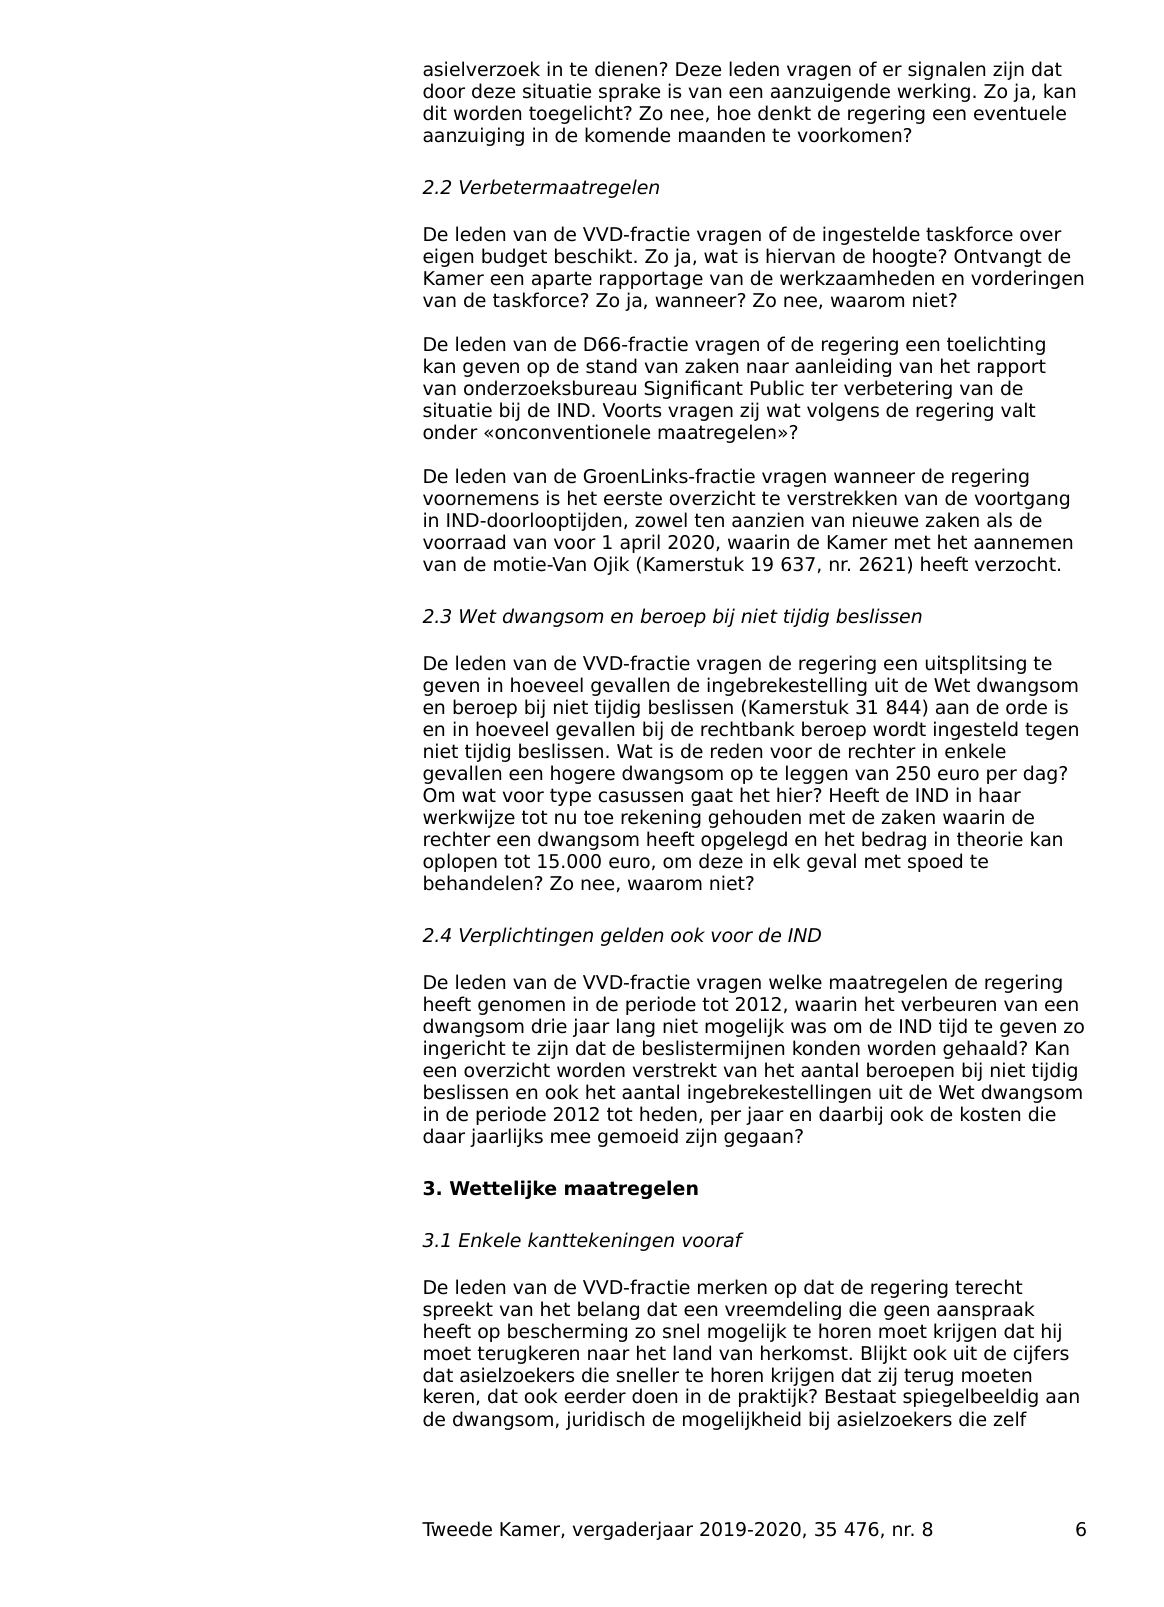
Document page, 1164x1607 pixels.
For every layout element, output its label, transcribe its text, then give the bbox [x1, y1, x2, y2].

subtitle 2.2 Verbetermaatregelen [422, 177, 1087, 199]
subtitle 2.4 Verplichtingen gelden ook voor de IND [422, 925, 1087, 947]
text De leden van de VVD-fractie vragen de regering een uitsplitsing te geven in hoeveel gevallen de ingebrekestelling uit de Wet dwangsom en beroep bij niet tijdig beslissen (Kamerstuk 31 844) aan de orde is en in hoeveel gevallen bij de rechtbank beroep wordt ingesteld tegen niet tijdig beslissen. Wat is de reden voor de rechter in enkele gevallen een hogere dwangsom op te leggen van 250 euro per dag? Om wat voor type casussen gaat het hier? Heeft de IND in haar werkwijze tot nu toe rekening gehouden met de zaken waarin de rechter een dwangsom heeft opgelegd en het bedrag in theorie kan oplopen tot 15.000 euro, om deze in elk geval met spoed te behandelen? Zo nee, waarom niet? [422, 653, 1087, 895]
text De leden van de VVD-fractie vragen welke maatregelen de regering heeft genomen in de periode tot 2012, waarin het verbeuren van een dwangsom drie jaar lang niet mogelijk was om de IND tijd te geven zo ingericht te zijn dat de beslistermijnen konden worden gehaald? Kan een overzicht worden verstrekt van het aantal beroepen bij niet tijdig beslissen en ook het aantal ingebrekestellingen uit de Wet dwangsom in de periode 2012 tot heden, per jaar en daarbij ook de kosten die daar jaarlijks mee gemoeid zijn gegaan? [422, 972, 1087, 1148]
subtitle 3. Wettelijke maatregelen [422, 1178, 1087, 1199]
text De leden van de GroenLinks-fractie vragen wanneer de regering voornemens is het eerste overzicht te verstrekken van de voortgang in IND-doorlooptijden, zowel ten aanzien van nieuwe zaken als de voorraad van voor 1 april 2020, waarin de Kamer met het aannemen van de motie-Van Ojik (Kamerstuk 19 637, nr. 2621) heeft verzocht. [422, 466, 1087, 576]
subtitle 3.1 Enkele kanttekeningen vooraf [422, 1229, 1087, 1252]
text De leden van de VVD-fractie merken op dat de regering terecht spreekt van het belang dat een vreemdeling die geen aanspraak heeft op bescherming zo snel mogelijk te horen moet krijgen dat hij moet terugkeren naar het land van herkomst. Blijkt ook uit de cijfers dat asielzoekers die sneller te horen krijgen dat zij terug moeten keren, dat ook eerder doen in de praktijk? Bestaat spiegelbeeldig aan de dwangsom, juridisch de mogelijkheid bij asielzoekers die zelf [422, 1277, 1087, 1430]
text De leden van de VVD-fractie vragen of de ingestelde taskforce over eigen budget beschikt. Zo ja, wat is hiervan de hoogte? Ontvangt de Kamer een aparte rapportage van de werkzaamheden en vorderingen van de taskforce? Zo ja, wanneer? Zo nee, waarom niet? [422, 224, 1087, 312]
text De leden van de D66-fractie vragen of de regering een toelichting kan geven op de stand van zaken naar aanleiding van het rapport van onderzoeksbureau Significant Public ter verbetering van de situatie bij de IND. Voorts vragen zij wat volgens de regering valt onder «onconventionele maatregelen»? [422, 334, 1087, 444]
subtitle 2.3 Wet dwangsom en beroep bij niet tijdig beslissen [422, 606, 1087, 628]
text asielverzoek in te dienen? Deze leden vragen of er signalen zijn dat door deze situatie sprake is van een aanzuigende werking. Zo ja, kan dit worden toegelicht? Zo nee, hoe denkt de regering een eventuele aanzuiging in de komende maanden te voorkomen? [422, 59, 1087, 147]
